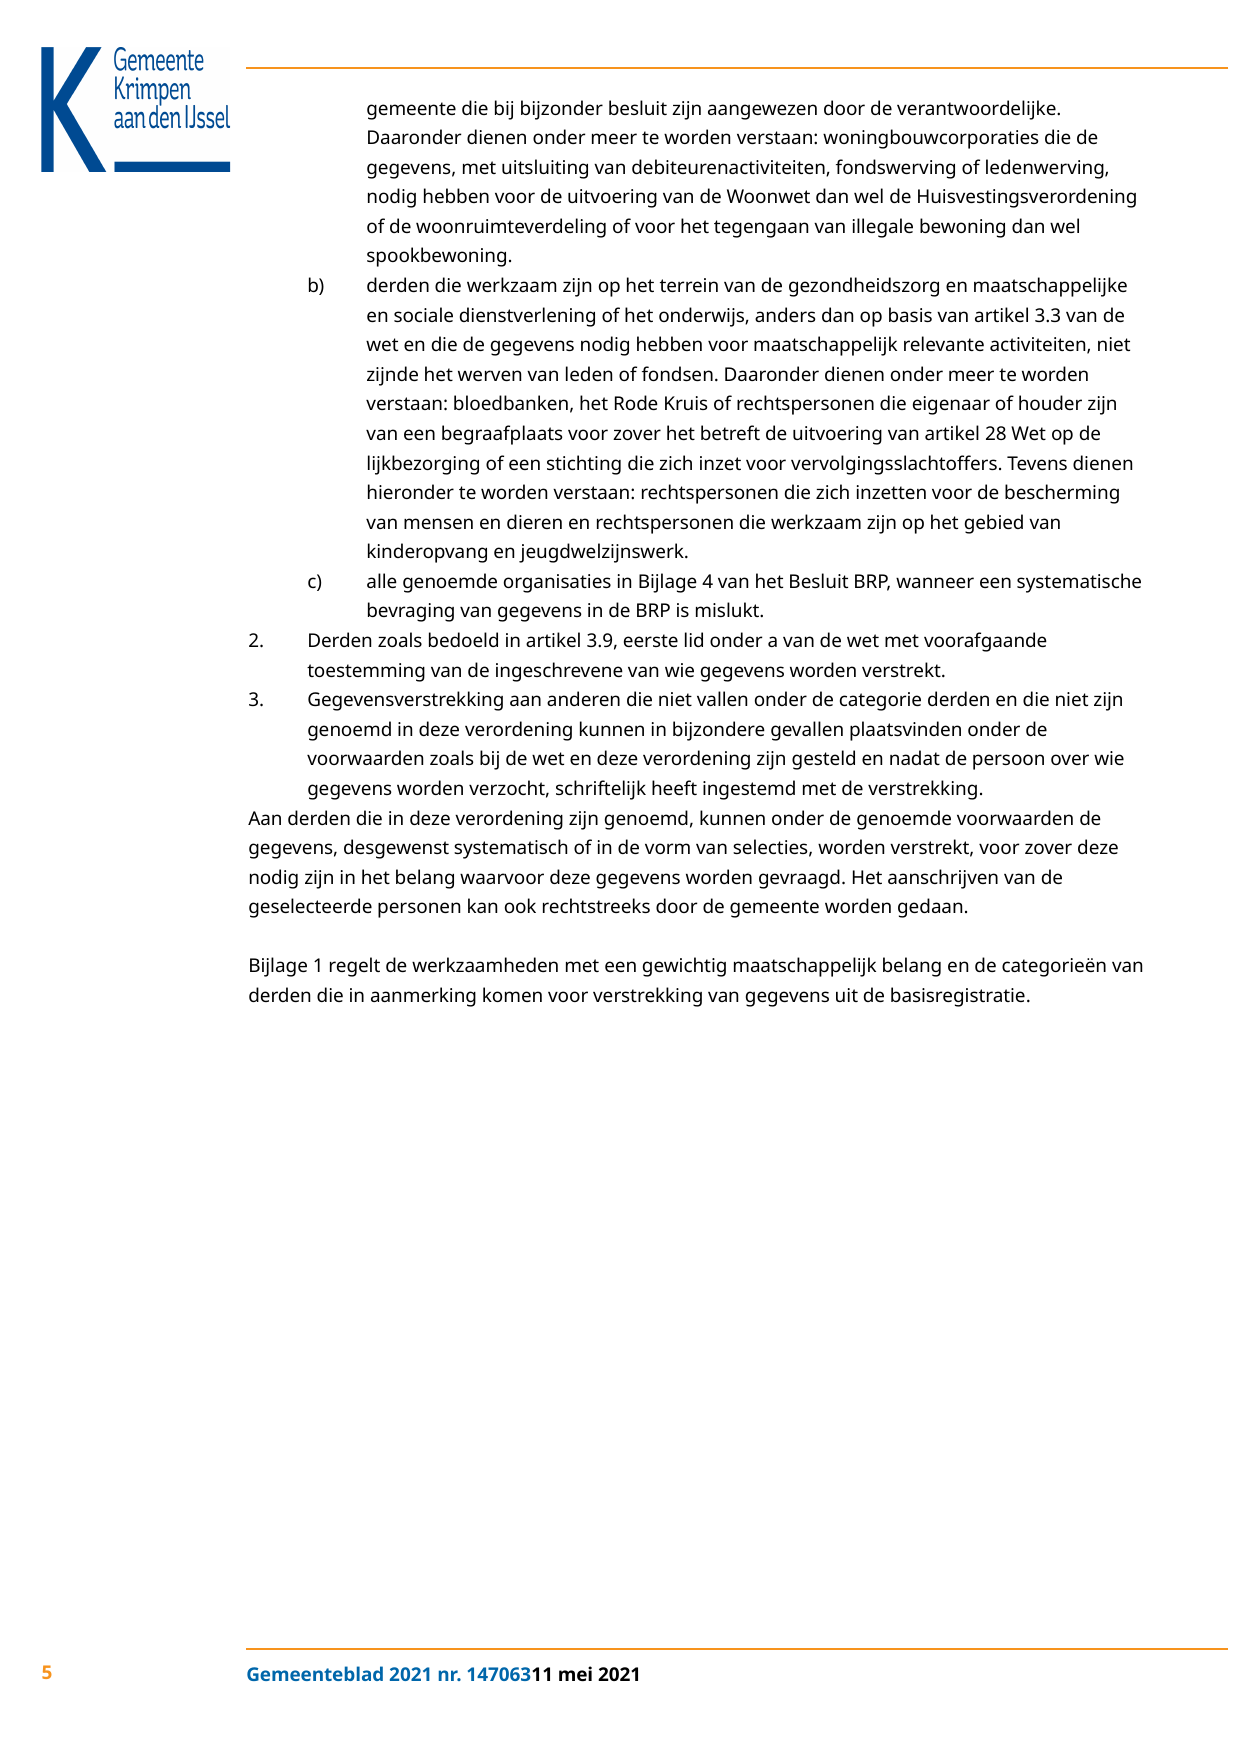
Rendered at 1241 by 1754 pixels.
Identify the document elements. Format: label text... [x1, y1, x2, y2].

text Bijlage 1 regelt de werkzaamheden met een gewichtig maatschappelijk belang en de categorieën van derden die in aanmerking komen voor verstrekking van gegevens uit de basisregistratie. [248, 953, 1152, 1008]
list derden die werkzaam zijn op het terrein van de gezondheidszorg en maatschappelijke en sociale dienstverlening of het onderwijs, anders dan op basis van artikel 3.3 van de wet en die de gegevens nodig hebben voor maatschappelijk relevante activiteiten, niet zijnde het werven van leden of fondsen. Daaronder dienen onder meer te worden verstaan: bloedbanken, het Rode Kruis of rechtspersonen die eigenaar of houder zijn van een begraafplaats voor zover het betreft de uitvoering van artikel 28 Wet op de lijkbezorging of een stichting die zich inzet voor vervolgingsslachtoffers. Tevens dienen hieronder te worden verstaan: rechtspersonen die zich inzetten voor de bescherming van mensen en dieren en rechtspersonen die werkzaam zijn op het gebied van kinderopvang en jeugdwelzijnswerk. [307, 272, 1152, 564]
list gemeente die bij bijzonder besluit zijn aangewezen door de verantwoordelijke. Daaronder dienen onder meer te worden verstaan: woningbouwcorporaties die de gegevens, met uitsluiting van debiteurenactiviteiten, fondswerving of ledenwerving, nodig hebben voor de uitvoering van de Woonwet dan wel de Huisvestingsverordening of de woonruimteverdeling of voor het tegengaan van illegale bewoning dan wel spookbewoning. [307, 95, 1152, 268]
list Gegevensverstrekking aan anderen die niet vallen onder de categorie derden en die niet zijn genoemd in deze verordening kunnen in bijzondere gevallen plaatsvinden onder de voorwaarden zoals bij de wet en deze verordening zijn gesteld en nadat de persoon over wie gegevens worden verzocht, schriftelijk heeft ingestemd met de verstrekking. [248, 686, 1152, 801]
list Derden zoals bedoeld in artikel 3.9, eerste lid onder a van de wet met voorafgaande toestemming van de ingeschrevene van wie gegevens worden verstrekt. [248, 627, 1152, 683]
picture [41, 47, 231, 172]
list alle genoemde organisaties in Bijlage 4 van het Besluit BRP, wanneer een systematische bevraging van gegevens in de BRP is mislukt. [307, 568, 1152, 623]
text Aan derden die in deze verordening zijn genoemd, kunnen onder de genoemde voorwaarden de gegevens, desgewenst systematisch of in de vorm van selecties, worden verstrekt, voor zover deze nodig zijn in het belang waarvoor deze gegevens worden gevraagd. Het aanschrijven van de geselecteerde personen kan ook rechtstreeks door de gemeente worden gedaan. [248, 805, 1152, 919]
